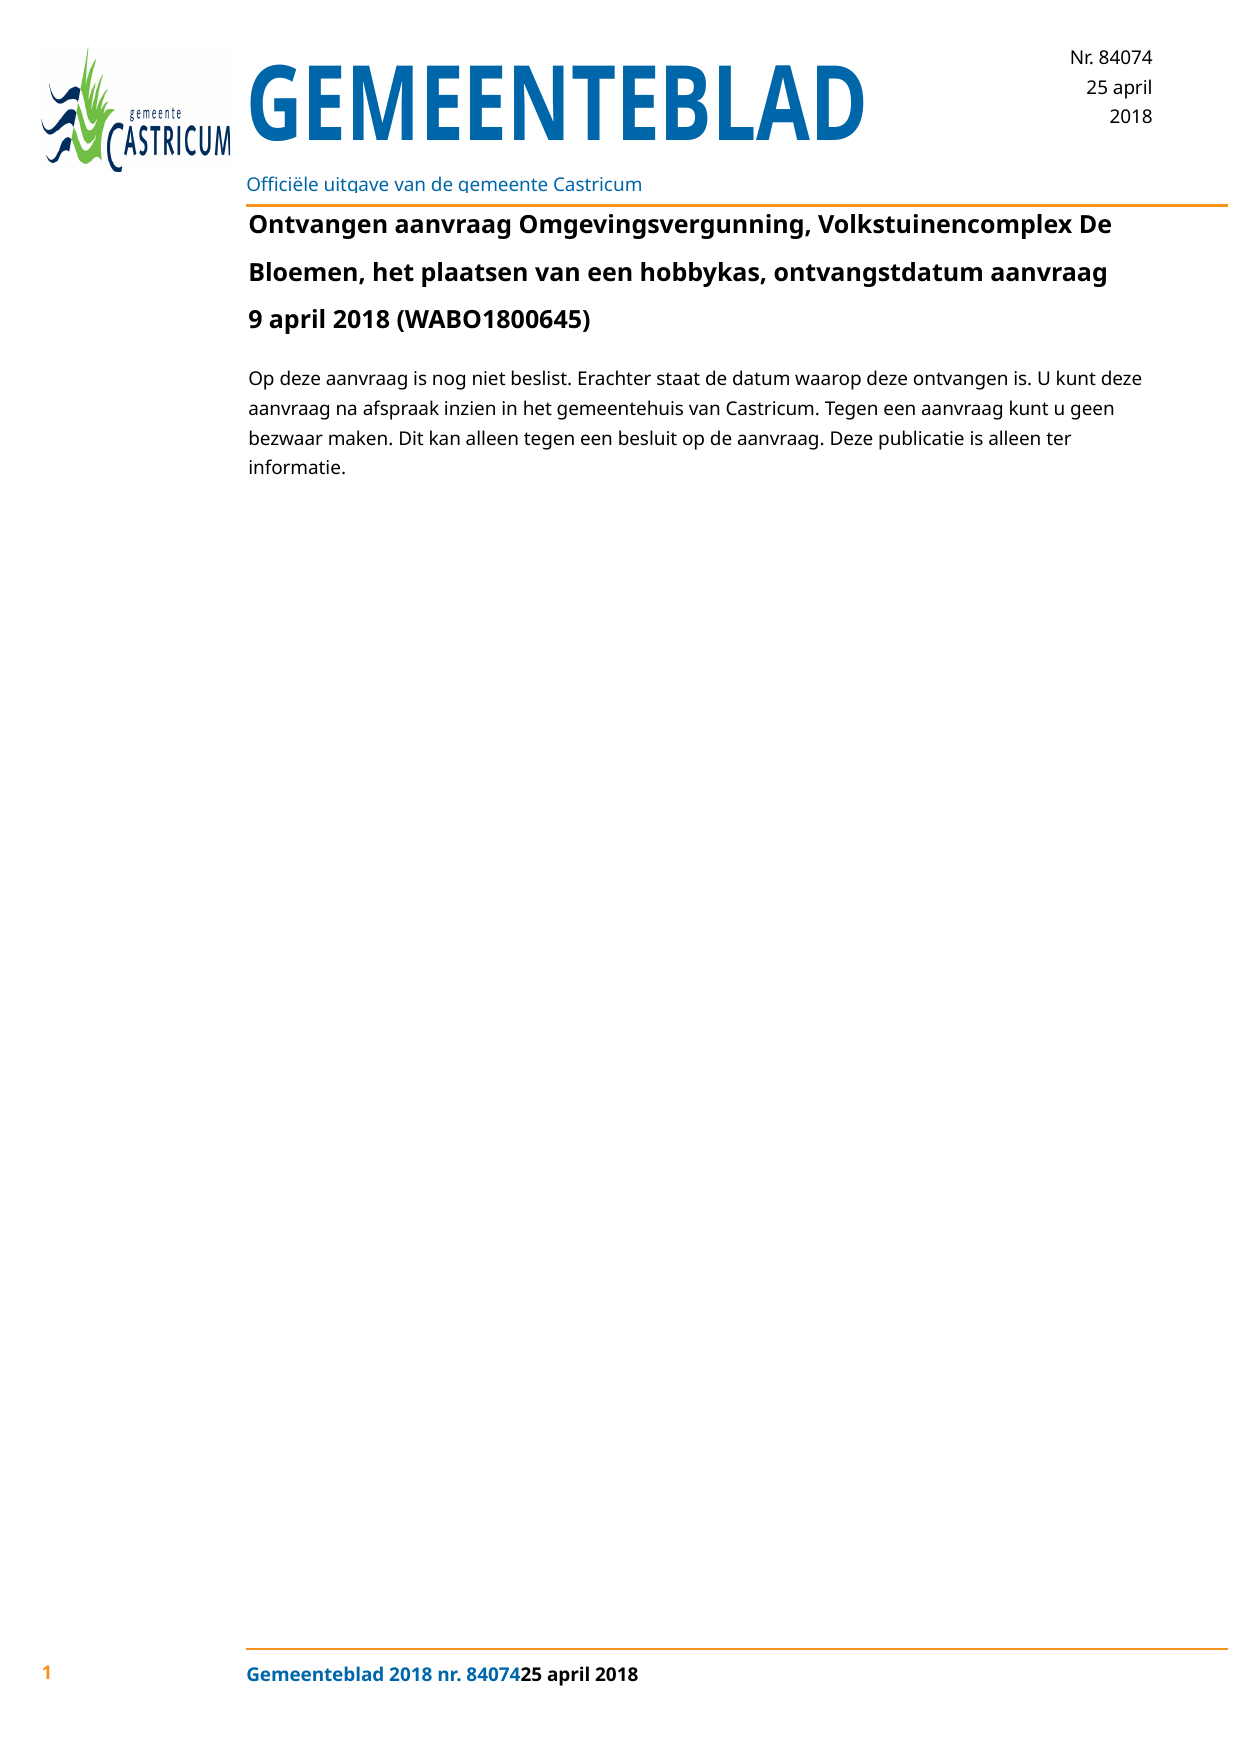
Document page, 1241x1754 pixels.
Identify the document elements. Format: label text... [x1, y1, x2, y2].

text Ontvangen aanvraag Omgevingsvergunning, Volkstuinencomplex De Bloemen, het plaatsen van een hobbykas, ontvangstdatum aanvraag 9 april 2018 (WABO1800645) [248, 207, 1152, 336]
picture [41, 47, 231, 172]
text Op deze aanvraag is nog niet beslist. Erachter staat de datum waarop deze ontvangen is. U kunt deze aanvraag na afspraak inzien in het gemeentehuis van Castricum. Tegen een aanvraag kunt u geen bezwaar maken. Dit kan alleen tegen een besluit op de aanvraag. Deze publicatie is alleen ter informatie. [248, 366, 1152, 480]
